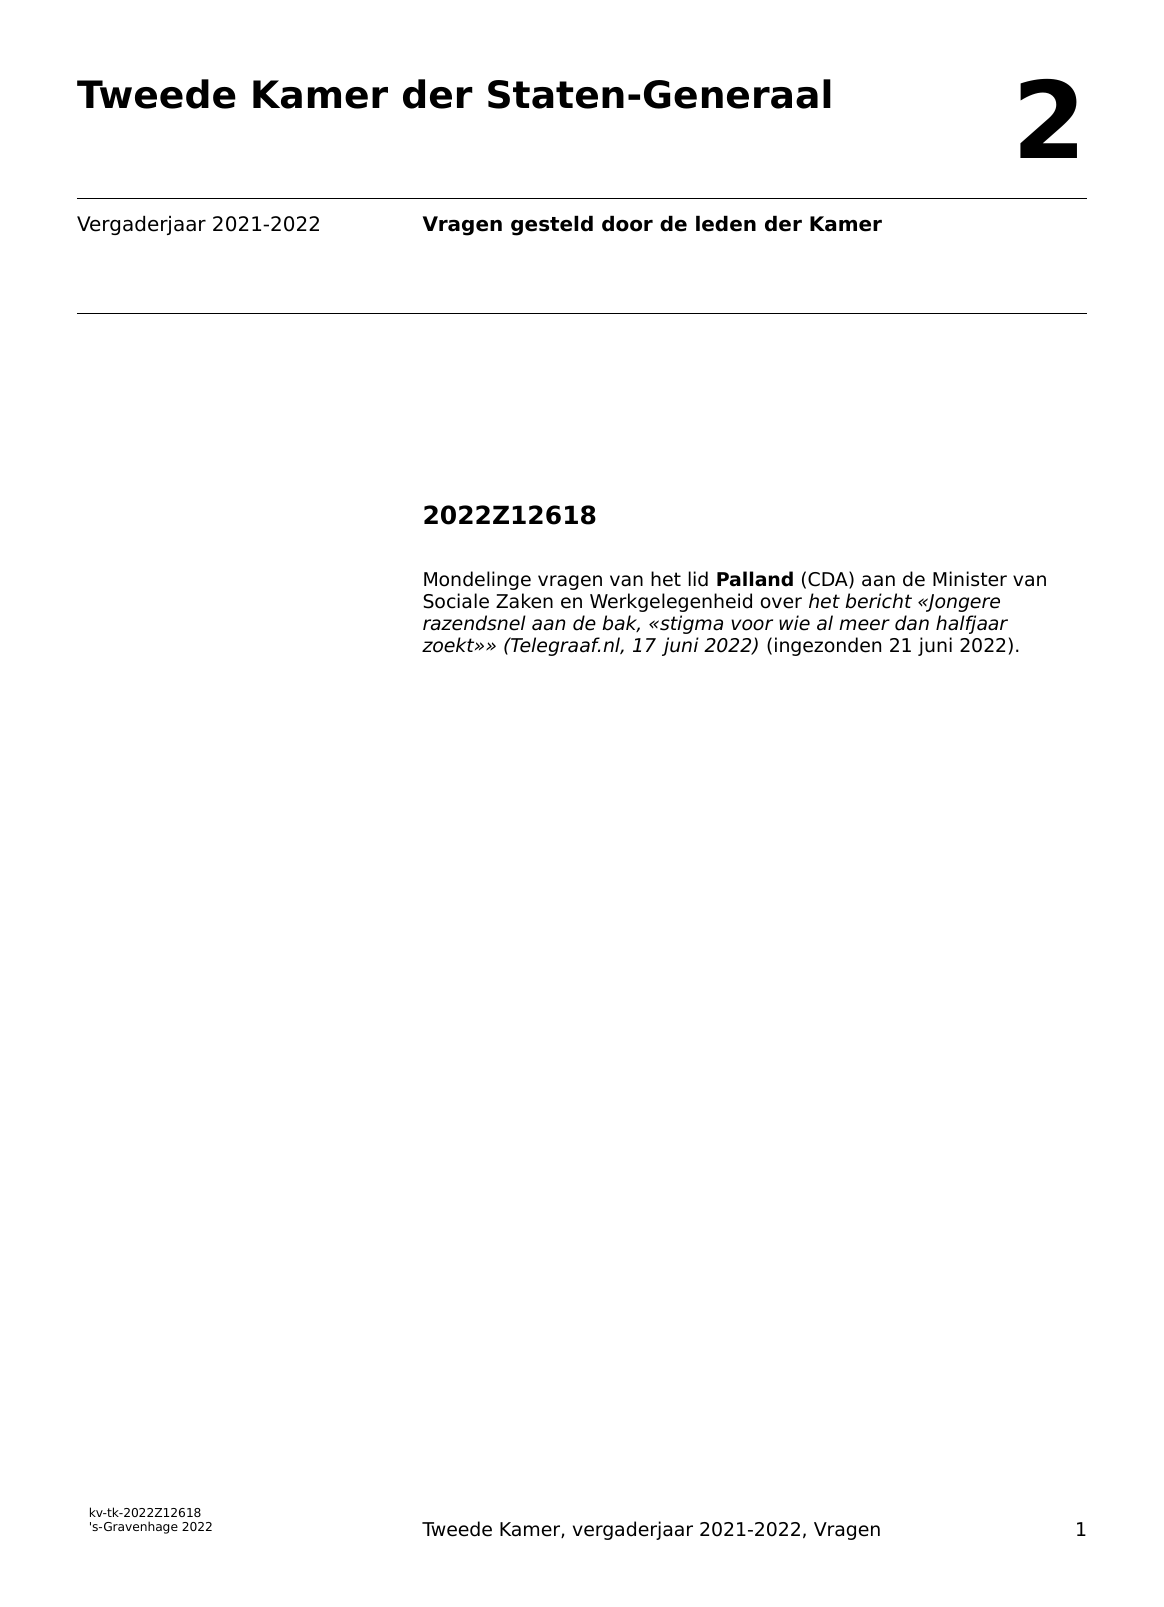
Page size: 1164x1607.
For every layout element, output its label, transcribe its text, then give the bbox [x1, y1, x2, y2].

table_cell Vragen gesteld door de leden der Kamer [422, 199, 1087, 313]
table_cell Vergaderjaar 2021-2022 [77, 199, 422, 313]
text kv-tk-2022Z12618 [88, 1506, 323, 1520]
text 2022Z12618 [422, 501, 1087, 531]
text Mondelinge vragen van het lid Palland (CDA) aan de Minister van Sociale Zaken en Werkgelegenheid over het bericht «Jongere razendsnel aan de bak, «stigma voor wie al meer dan halfjaar zoekt»» (Telegraaf.nl, 17 juni 2022) (ingezonden 21 juni 2022). [422, 569, 1087, 657]
table_header 2 [886, 59, 1087, 198]
table_header Tweede Kamer der Staten-Generaal [77, 59, 886, 198]
text 's-Gravenhage 2022 [88, 1520, 323, 1534]
